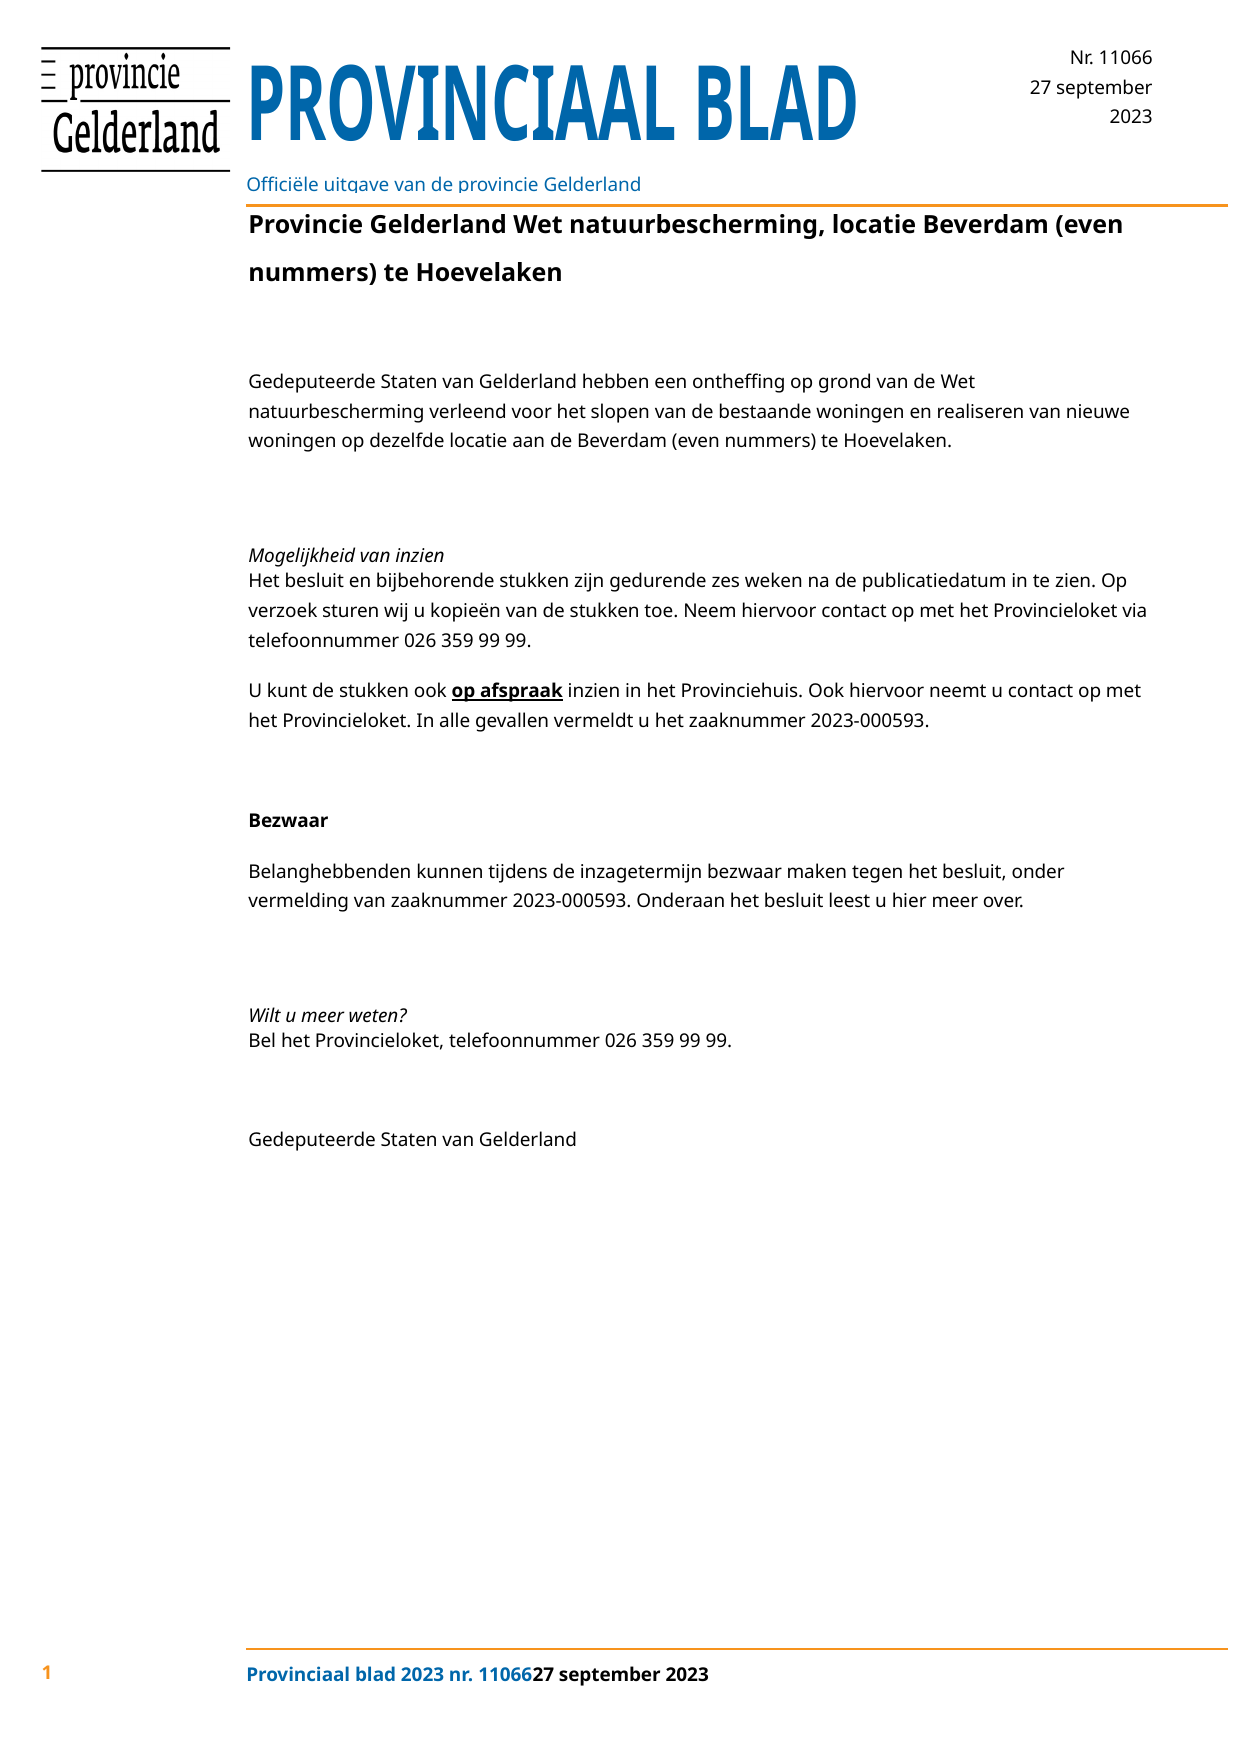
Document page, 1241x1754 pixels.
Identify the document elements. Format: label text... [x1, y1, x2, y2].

text Bel het Provincieloket, telefoonnummer 026 359 99 99. [248, 1028, 1152, 1053]
text Bezwaar [248, 808, 1152, 833]
text Het besluit en bijbehorende stukken zijn gedurende zes weken na de publicatiedatum in te zien. Op verzoek sturen wij u kopieën van de stukken toe. Neem hiervoor contact op met het Provincieloket via telefoonnummer 026 359 99 99. [248, 568, 1152, 652]
text Wilt u meer weten? [248, 1002, 1152, 1028]
text Belanghebbenden kunnen tijdens de inzagetermijn bezwaar maken tegen het besluit, onder vermelding van zaaknummer 2023-000593. Onderaan het besluit leest u hier meer over. [248, 858, 1152, 913]
text Mogelijkheid van inzien [248, 542, 1152, 568]
text Gedeputeerde Staten van Gelderland [248, 1126, 1152, 1152]
text U kunt de stukken ook op afspraak inzien in het Provinciehuis. Ook hiervoor neemt u contact op met het Provincieloket. In alle gevallen vermeldt u het zaaknummer 2023-000593. [248, 677, 1152, 732]
text Provincie Gelderland Wet natuurbescherming, locatie Beverdam (even nummers) te Hoevelaken [248, 207, 1152, 288]
picture [41, 47, 231, 172]
text Gedeputeerde Staten van Gelderland hebben een ontheffing op grond van de Wet natuurbescherming verleend voor het slopen van de bestaande woningen en realiseren van nieuwe woningen op dezelfde locatie aan de Beverdam (even nummers) te Hoevelaken. [248, 368, 1152, 453]
